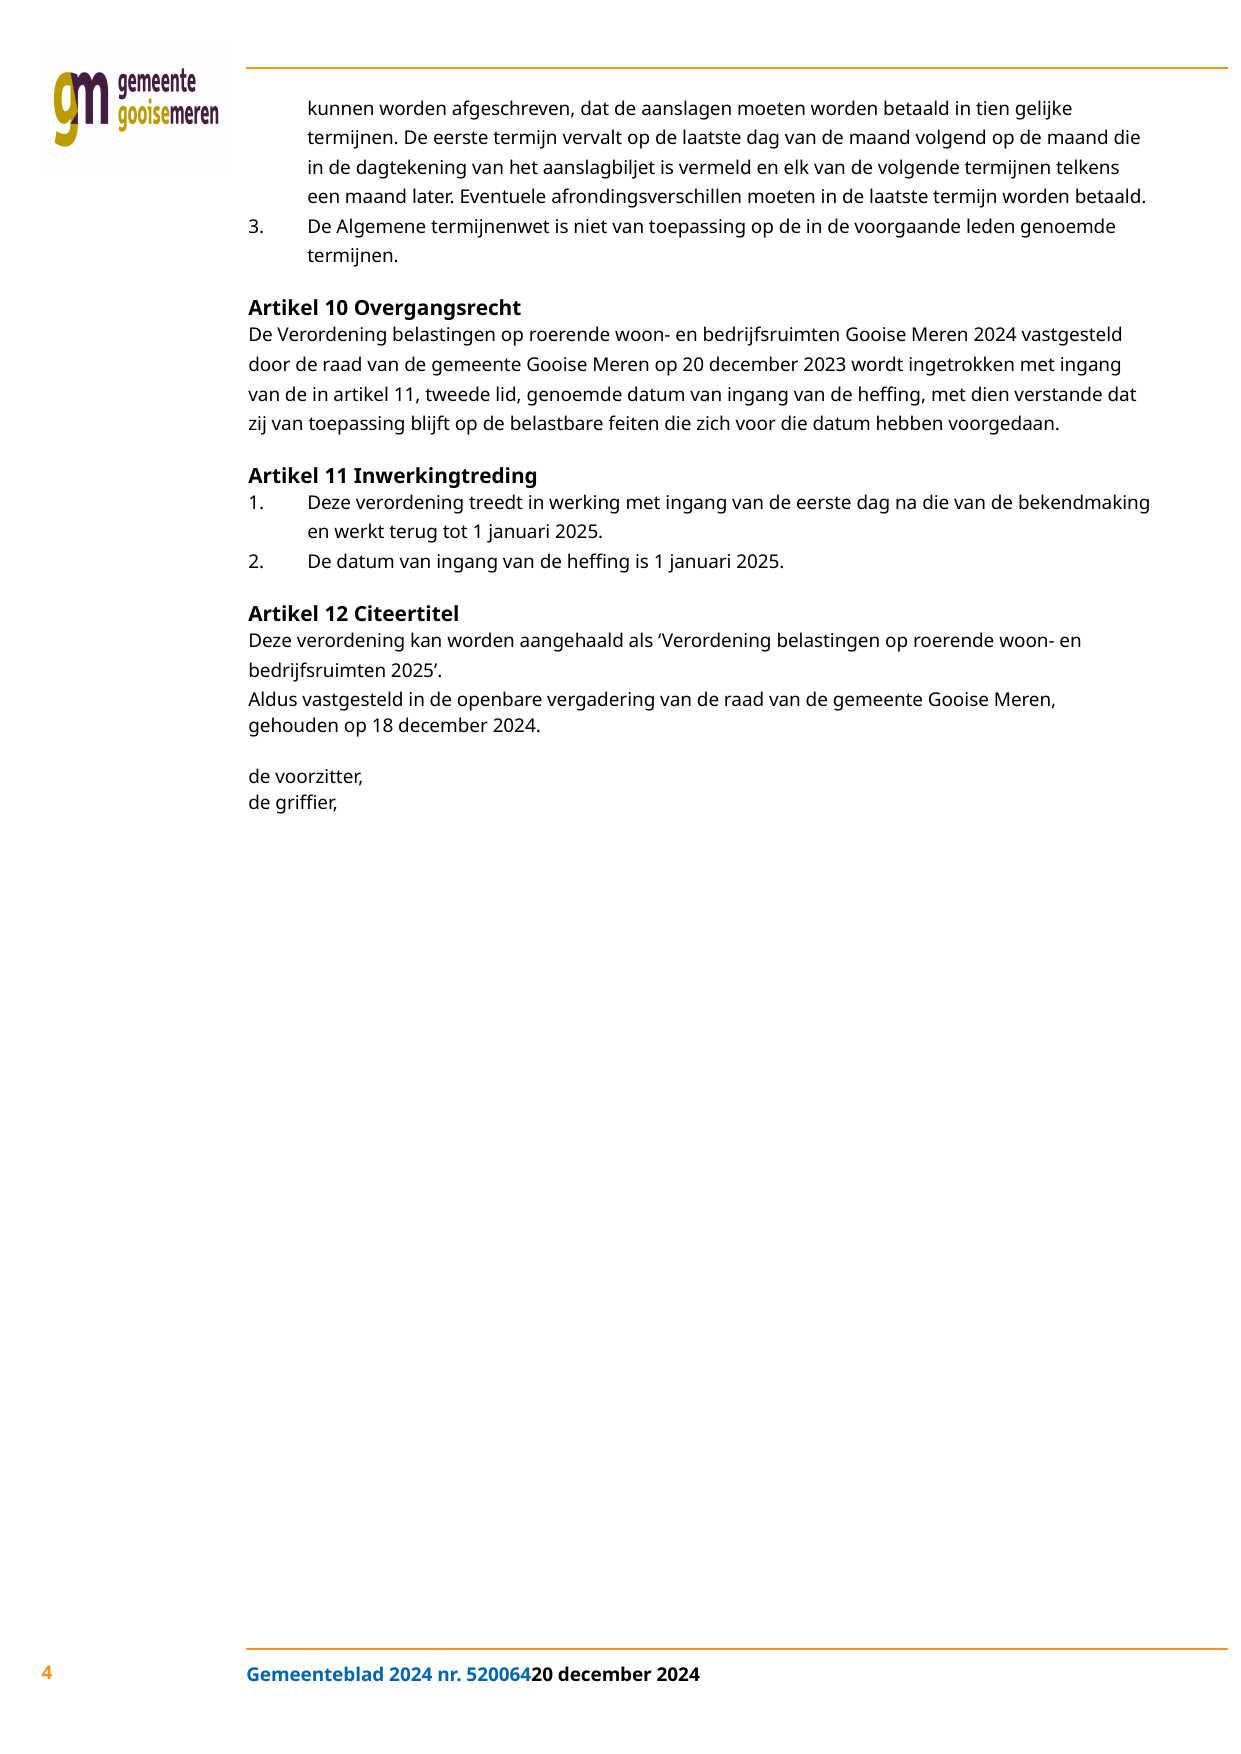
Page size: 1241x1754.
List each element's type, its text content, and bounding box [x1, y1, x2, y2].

text de griffier, [248, 789, 1152, 815]
list Deze verordening treedt in werking met ingang van de eerste dag na die van de bekendmaking en werkt terug tot 1 januari 2025. [248, 489, 1152, 544]
text de voorzitter, [248, 763, 1152, 789]
text Deze verordening kan worden aangehaald als ‘Verordening belastingen op roerende woon- en bedrijfsruimten 2025’. [248, 627, 1152, 682]
text Artikel 11 Inwerkingtreding [248, 461, 1152, 489]
text Aldus vastgesteld in de openbare vergadering van de raad van de gemeente Gooise Meren, gehouden op 18 december 2024. [248, 686, 1152, 738]
list De Algemene termijnenwet is niet van toepassing op de in de voorgaande leden genoemde termijnen. [248, 213, 1152, 268]
picture [41, 47, 231, 172]
text Artikel 12 Citeertitel [248, 599, 1152, 627]
list De datum van ingang van de heffing is 1 januari 2025. [248, 548, 1152, 574]
text De Verordening belastingen op roerende woon- en bedrijfsruimten Gooise Meren 2024 vastgesteld door de raad van de gemeente Gooise Meren op 20 december 2023 wordt ingetrokken met ingang van de in artikel 11, tweede lid, genoemde datum van ingang van de heffing, met dien verstande dat zij van toepassing blijft op de belastbare feiten die zich voor die datum hebben voorgedaan. [248, 322, 1152, 436]
list kunnen worden afgeschreven, dat de aanslagen moeten worden betaald in tien gelijke termijnen. De eerste termijn vervalt op de laatste dag van de maand volgend op de maand die in de dagtekening van het aanslagbiljet is vermeld en elk van de volgende termijnen telkens een maand later. Eventuele afrondingsverschillen moeten in de laatste termijn worden betaald. [248, 95, 1152, 209]
text Artikel 10 Overgangsrecht [248, 293, 1152, 322]
